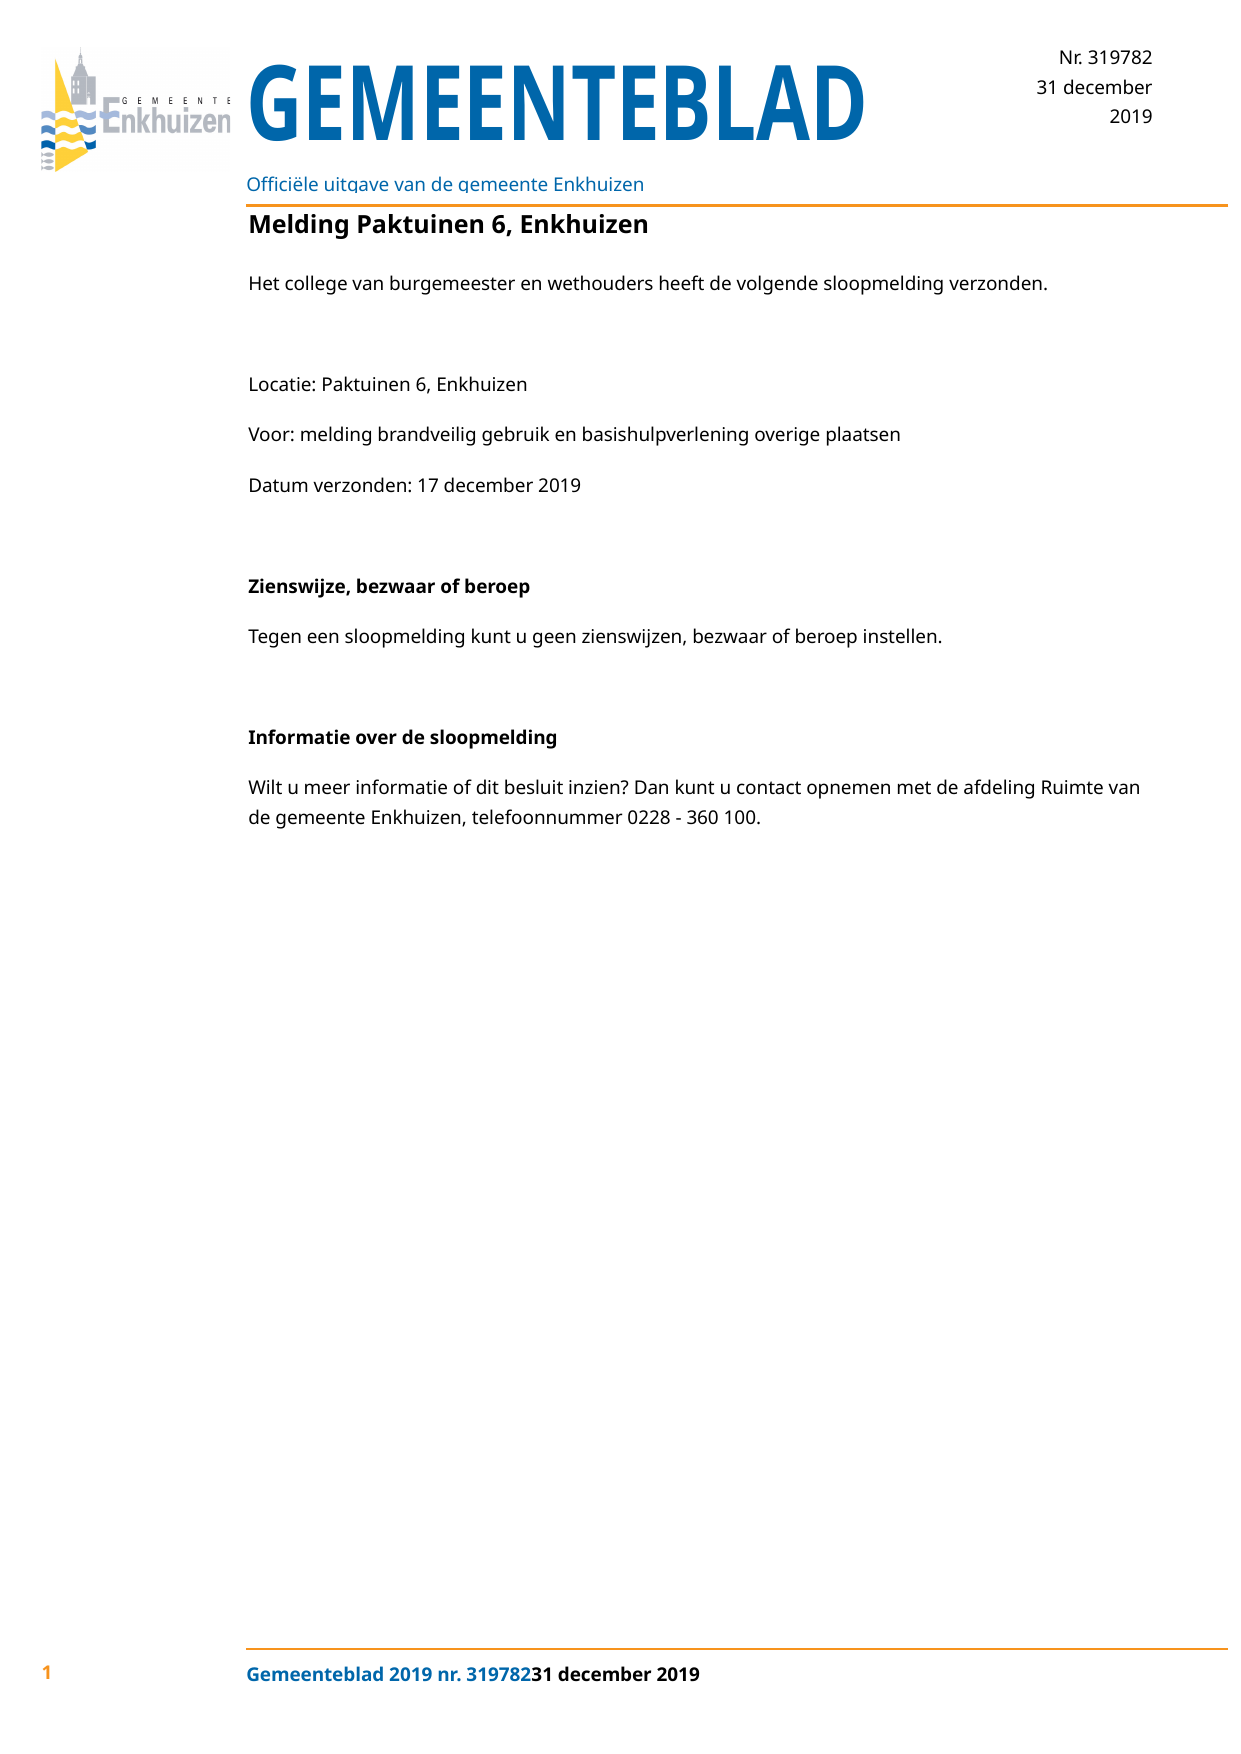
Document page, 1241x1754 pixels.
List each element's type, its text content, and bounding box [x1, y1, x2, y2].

text Tegen een sloopmelding kunt u geen zienswijzen, bezwaar of beroep instellen. [248, 623, 1152, 649]
text Zienswijze, bezwaar of beroep [248, 573, 1152, 598]
text Locatie: Paktuinen 6, Enkhuizen [248, 371, 1152, 397]
text Datum verzonden: 17 december 2019 [248, 472, 1152, 498]
text Melding Paktuinen 6, Enkhuizen [248, 207, 1152, 241]
text Informatie over de sloopmelding [248, 724, 1152, 750]
text Het college van burgemeester en wethouders heeft de volgende sloopmelding verzonden. [248, 270, 1152, 296]
text Voor: melding brandveilig gebruik en basishulpverlening overige plaatsen [248, 422, 1152, 447]
picture [41, 47, 231, 172]
text Wilt u meer informatie of dit besluit inzien? Dan kunt u contact opnemen met de afdeling Ruimte van de gemeente Enkhuizen, telefoonnummer 0228 - 360 100. [248, 774, 1152, 830]
